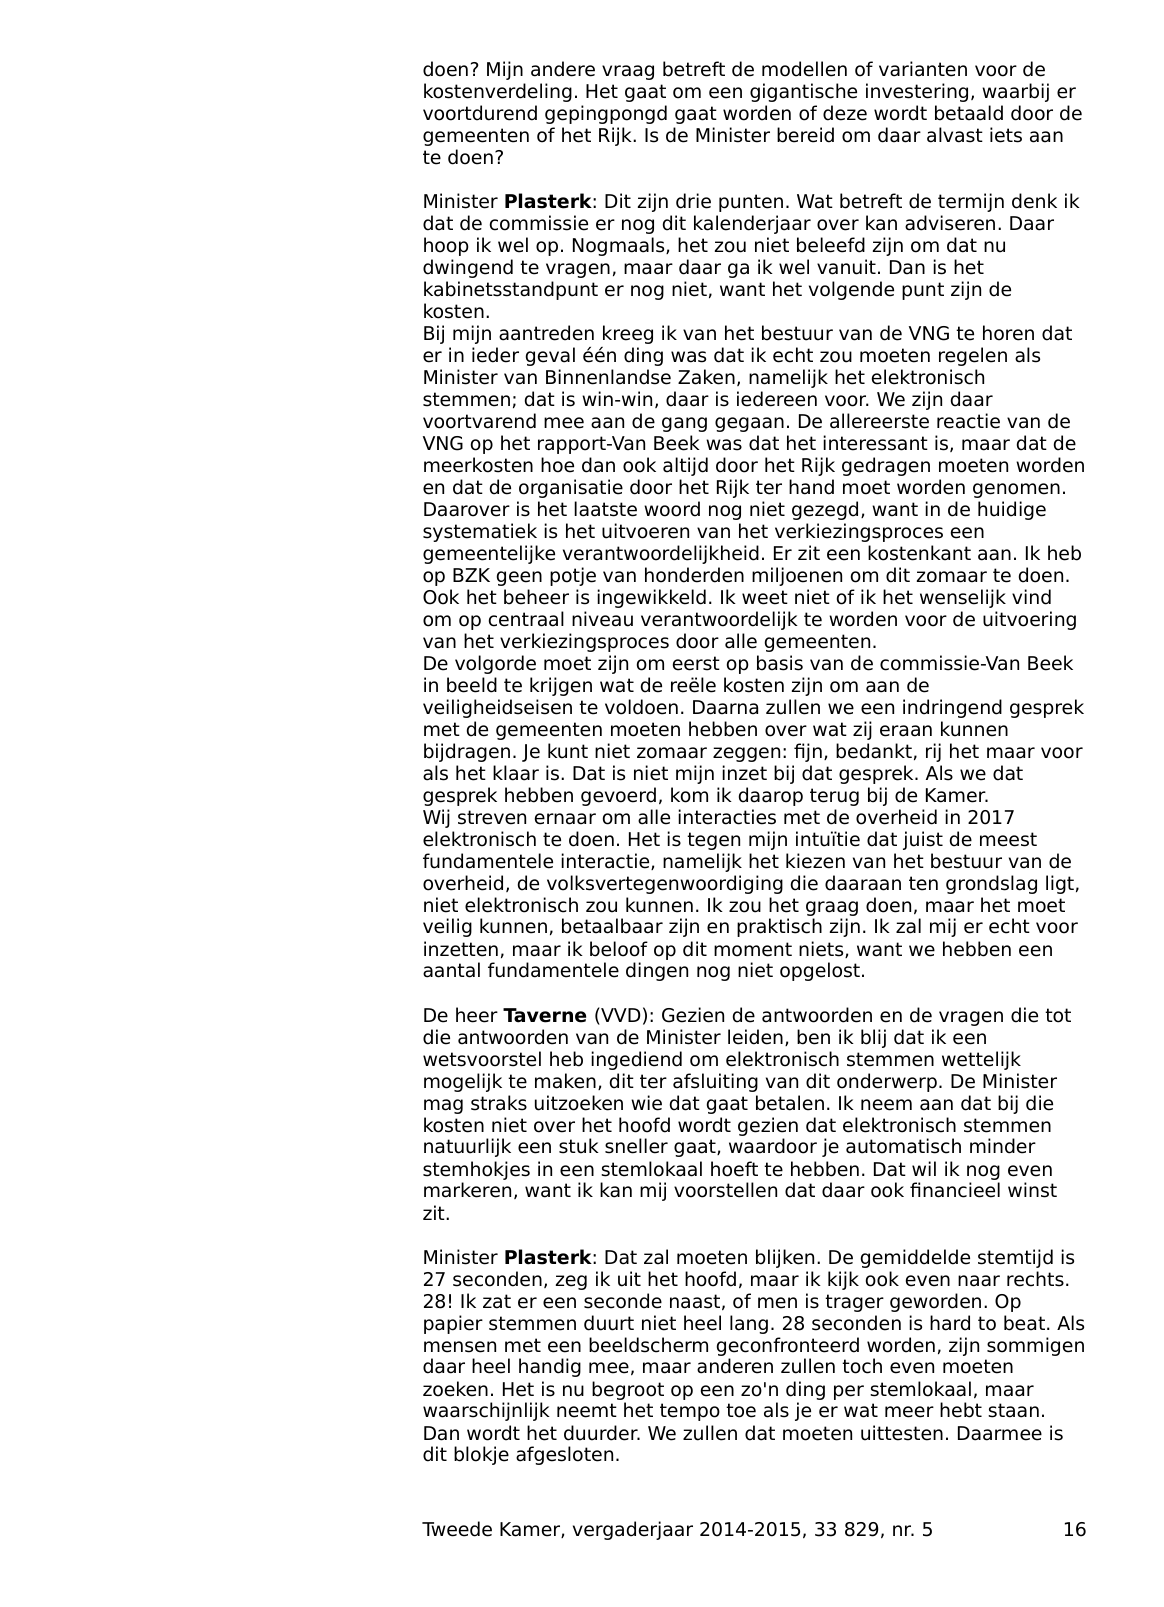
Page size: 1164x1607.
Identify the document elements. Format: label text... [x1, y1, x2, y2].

text Minister Plasterk: Dit zijn drie punten. Wat betreft de termijn denk ik dat de commissie er nog dit kalenderjaar over kan adviseren. Daar hoop ik wel op. Nogmaals, het zou niet beleefd zijn om dat nu dwingend te vragen, maar daar ga ik wel vanuit. Dan is het kabinetsstandpunt er nog niet, want het volgende punt zijn de kosten. [422, 191, 1087, 323]
text Minister Plasterk: Dat zal moeten blijken. De gemiddelde stemtijd is 27 seconden, zeg ik uit het hoofd, maar ik kijk ook even naar rechts. 28! Ik zat er een seconde naast, of men is trager geworden. Op papier stemmen duurt niet heel lang. 28 seconden is hard to beat. Als mensen met een beeldscherm geconfronteerd worden, zijn sommigen daar heel handig mee, maar anderen zullen toch even moeten zoeken. Het is nu begroot op een zo'n ding per stemlokaal, maar waarschijnlijk neemt het tempo toe als je er wat meer hebt staan. Dan wordt het duurder. We zullen dat moeten uittesten. Daarmee is dit blokje afgesloten. [422, 1247, 1087, 1466]
text De heer Taverne (VVD): Gezien de antwoorden en de vragen die tot die antwoorden van de Minister leiden, ben ik blij dat ik een wetsvoorstel heb ingediend om elektronisch stemmen wettelijk mogelijk te maken, dit ter afsluiting van dit onderwerp. De Minister mag straks uitzoeken wie dat gaat betalen. Ik neem aan dat bij die kosten niet over het hoofd wordt gezien dat elektronisch stemmen natuurlijk een stuk sneller gaat, waardoor je automatisch minder stemhokjes in een stemlokaal hoeft te hebben. Dat wil ik nog even markeren, want ik kan mij voorstellen dat daar ook financieel winst zit. [422, 1004, 1087, 1224]
text doen? Mijn andere vraag betreft de modellen of varianten voor de kostenverdeling. Het gaat om een gigantische investering, waarbij er voortdurend gepingpongd gaat worden of deze wordt betaald door de gemeenten of het Rijk. Is de Minister bereid om daar alvast iets aan te doen? [422, 59, 1087, 169]
text De volgorde moet zijn om eerst op basis van de commissie-Van Beek in beeld te krijgen wat de reële kosten zijn om aan de veiligheidseisen te voldoen. Daarna zullen we een indringend gesprek met de gemeenten moeten hebben over wat zij eraan kunnen bijdragen. Je kunt niet zomaar zeggen: fijn, bedankt, rij het maar voor als het klaar is. Dat is niet mijn inzet bij dat gesprek. Als we dat gesprek hebben gevoerd, kom ik daarop terug bij de Kamer. [422, 653, 1087, 807]
text Wij streven ernaar om alle interacties met de overheid in 2017 elektronisch te doen. Het is tegen mijn intuïtie dat juist de meest fundamentele interactie, namelijk het kiezen van het bestuur van de overheid, de volksvertegenwoordiging die daaraan ten grondslag ligt, niet elektronisch zou kunnen. Ik zou het graag doen, maar het moet veilig kunnen, betaalbaar zijn en praktisch zijn. Ik zal mij er echt voor inzetten, maar ik beloof op dit moment niets, want we hebben een aantal fundamentele dingen nog niet opgelost. [422, 807, 1087, 982]
text Bij mijn aantreden kreeg ik van het bestuur van de VNG te horen dat er in ieder geval één ding was dat ik echt zou moeten regelen als Minister van Binnenlandse Zaken, namelijk het elektronisch stemmen; dat is win-win, daar is iedereen voor. We zijn daar voortvarend mee aan de gang gegaan. De allereerste reactie van de VNG op het rapport-Van Beek was dat het interessant is, maar dat de meerkosten hoe dan ook altijd door het Rijk gedragen moeten worden en dat de organisatie door het Rijk ter hand moet worden genomen. Daarover is het laatste woord nog niet gezegd, want in de huidige systematiek is het uitvoeren van het verkiezingsproces een gemeentelijke verantwoordelijkheid. Er zit een kostenkant aan. Ik heb op BZK geen potje van honderden miljoenen om dit zomaar te doen. Ook het beheer is ingewikkeld. Ik weet niet of ik het wenselijk vind om op centraal niveau verantwoordelijk te worden voor de uitvoering van het verkiezingsproces door alle gemeenten. [422, 323, 1087, 653]
